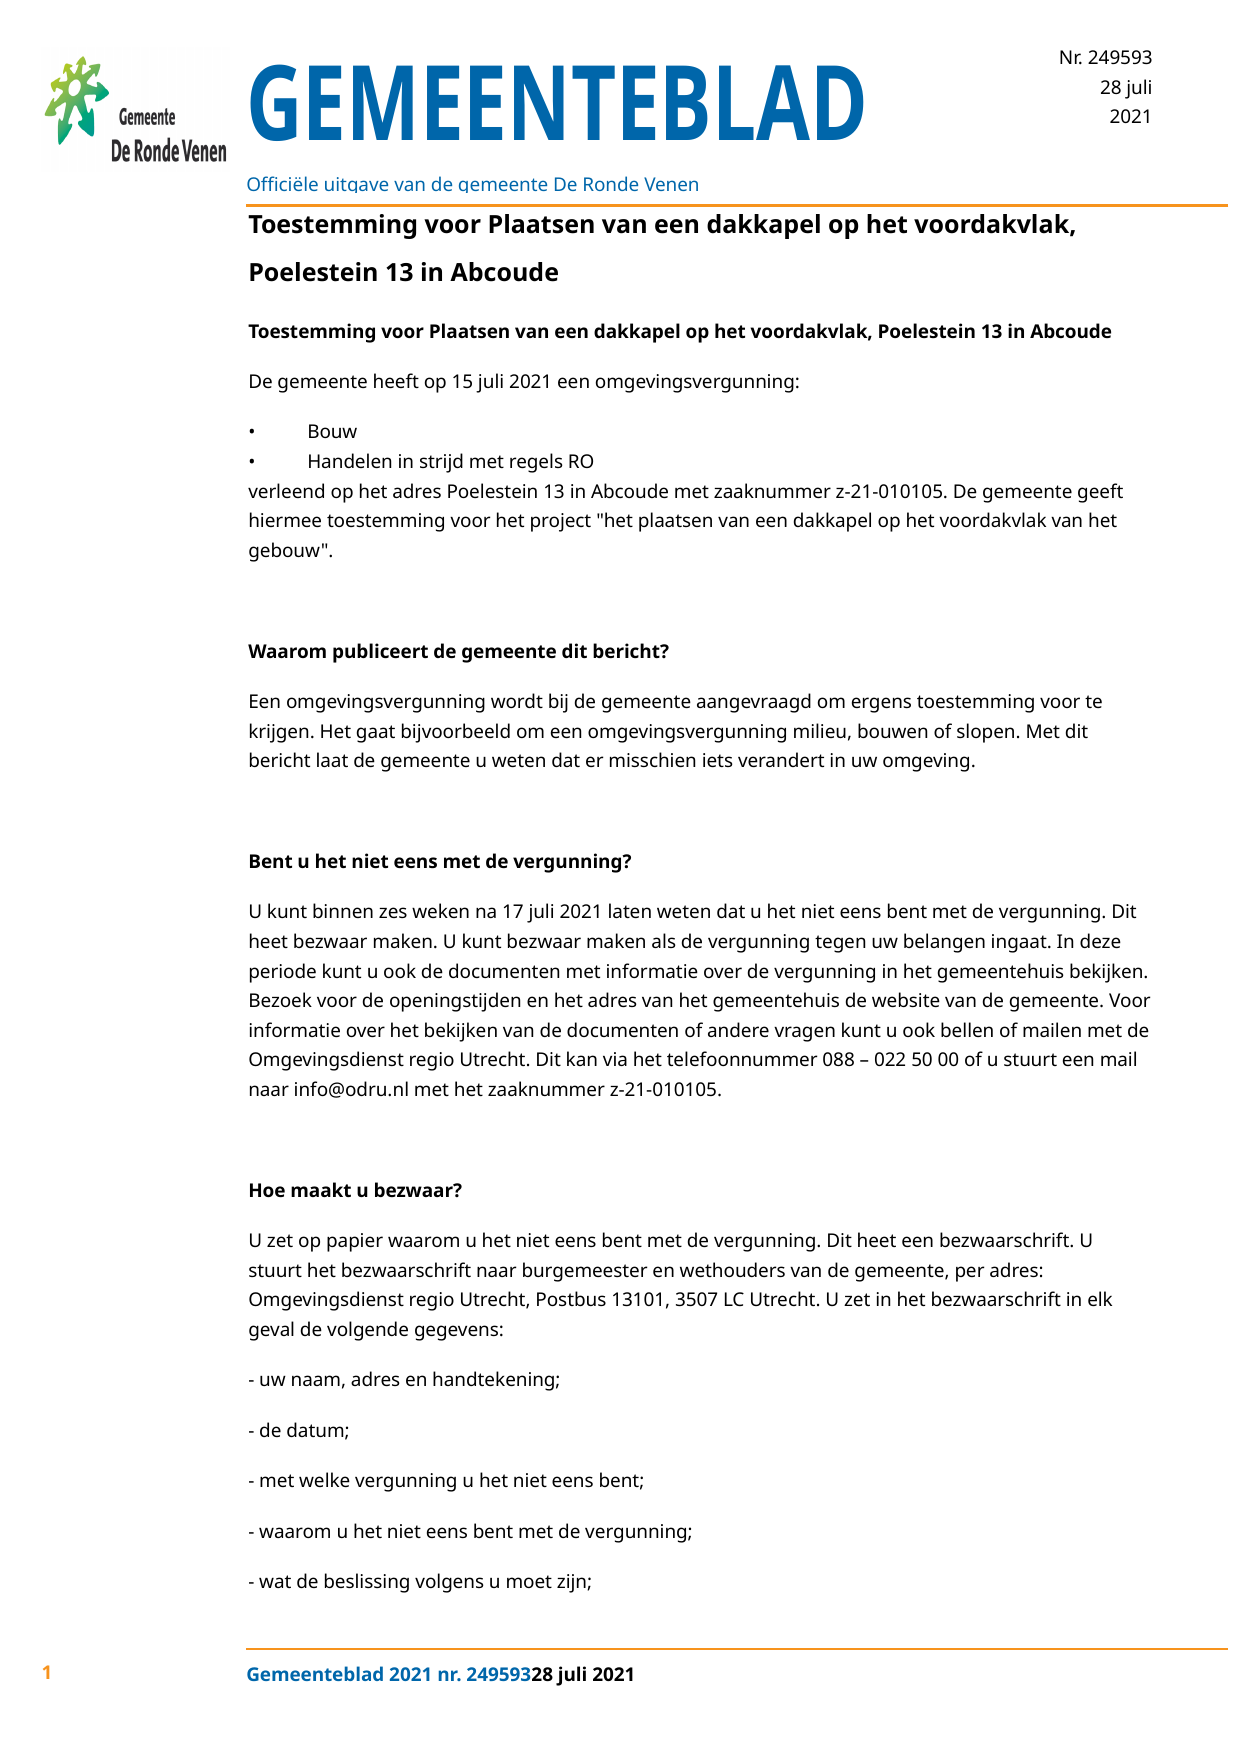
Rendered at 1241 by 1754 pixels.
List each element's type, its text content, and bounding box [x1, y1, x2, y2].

text Hoe maakt u bezwaar? [248, 1177, 1152, 1203]
picture [41, 47, 231, 172]
text - waarom u het niet eens bent met de vergunning; [248, 1518, 1152, 1544]
text - de datum; [248, 1417, 1152, 1443]
text Toestemming voor Plaatsen van een dakkapel op het voordakvlak, Poelestein 13 in Abcoude [248, 207, 1152, 288]
text De gemeente heeft op 15 juli 2021 een omgevingsvergunning: [248, 368, 1152, 394]
text - uw naam, adres en handtekening; [248, 1367, 1152, 1392]
text Bent u het niet eens met de vergunning? [248, 848, 1152, 874]
text U zet op papier waarom u het niet eens bent met de vergunning. Dit heet een bezwaarschrift. U stuurt het bezwaarschrift naar burgemeester en wethouders van de gemeente, per adres: Omgevingsdienst regio Utrecht, Postbus 13101, 3507 LC Utrecht. U zet in het bezwaarschrift in elk geval de volgende gegevens: [248, 1227, 1152, 1342]
list Bouw [248, 419, 1152, 444]
text Toestemming voor Plaatsen van een dakkapel op het voordakvlak, Poelestein 13 in Abcoude [248, 318, 1152, 344]
text U kunt binnen zes weken na 17 juli 2021 laten weten dat u het niet eens bent met de vergunning. Dit heet bezwaar maken. U kunt bezwaar maken als de vergunning tegen uw belangen ingaat. In deze periode kunt u ook de documenten met informatie over de vergunning in het gemeentehuis bekijken. Bezoek voor de openingstijden en het adres van het gemeentehuis de website van de gemeente. Voor informatie over het bekijken van de documenten of andere vragen kunt u ook bellen of mailen met de Omgevingsdienst regio Utrecht. Dit kan via het telefoonnummer 088 – 022 50 00 of u stuurt een mail naar info@odru.nl met het zaaknummer z-21-010105. [248, 899, 1152, 1102]
text - wat de beslissing volgens u moet zijn; [248, 1568, 1152, 1594]
text verleend op het adres Poelestein 13 in Abcoude met zaaknummer z-21-010105. De gemeente geeft hiermee toestemming voor het project "het plaatsen van een dakkapel op het voordakvlak van het gebouw". [248, 478, 1152, 563]
text - met welke vergunning u het niet eens bent; [248, 1467, 1152, 1493]
list Handelen in strijd met regels RO [248, 448, 1152, 474]
text Waarom publiceert de gemeente dit bericht? [248, 638, 1152, 664]
text Een omgevingsvergunning wordt bij de gemeente aangevraagd om ergens toestemming voor te krijgen. Het gaat bijvoorbeeld om een omgevingsvergunning milieu, bouwen of slopen. Met dit bericht laat de gemeente u weten dat er misschien iets verandert in uw omgeving. [248, 688, 1152, 773]
